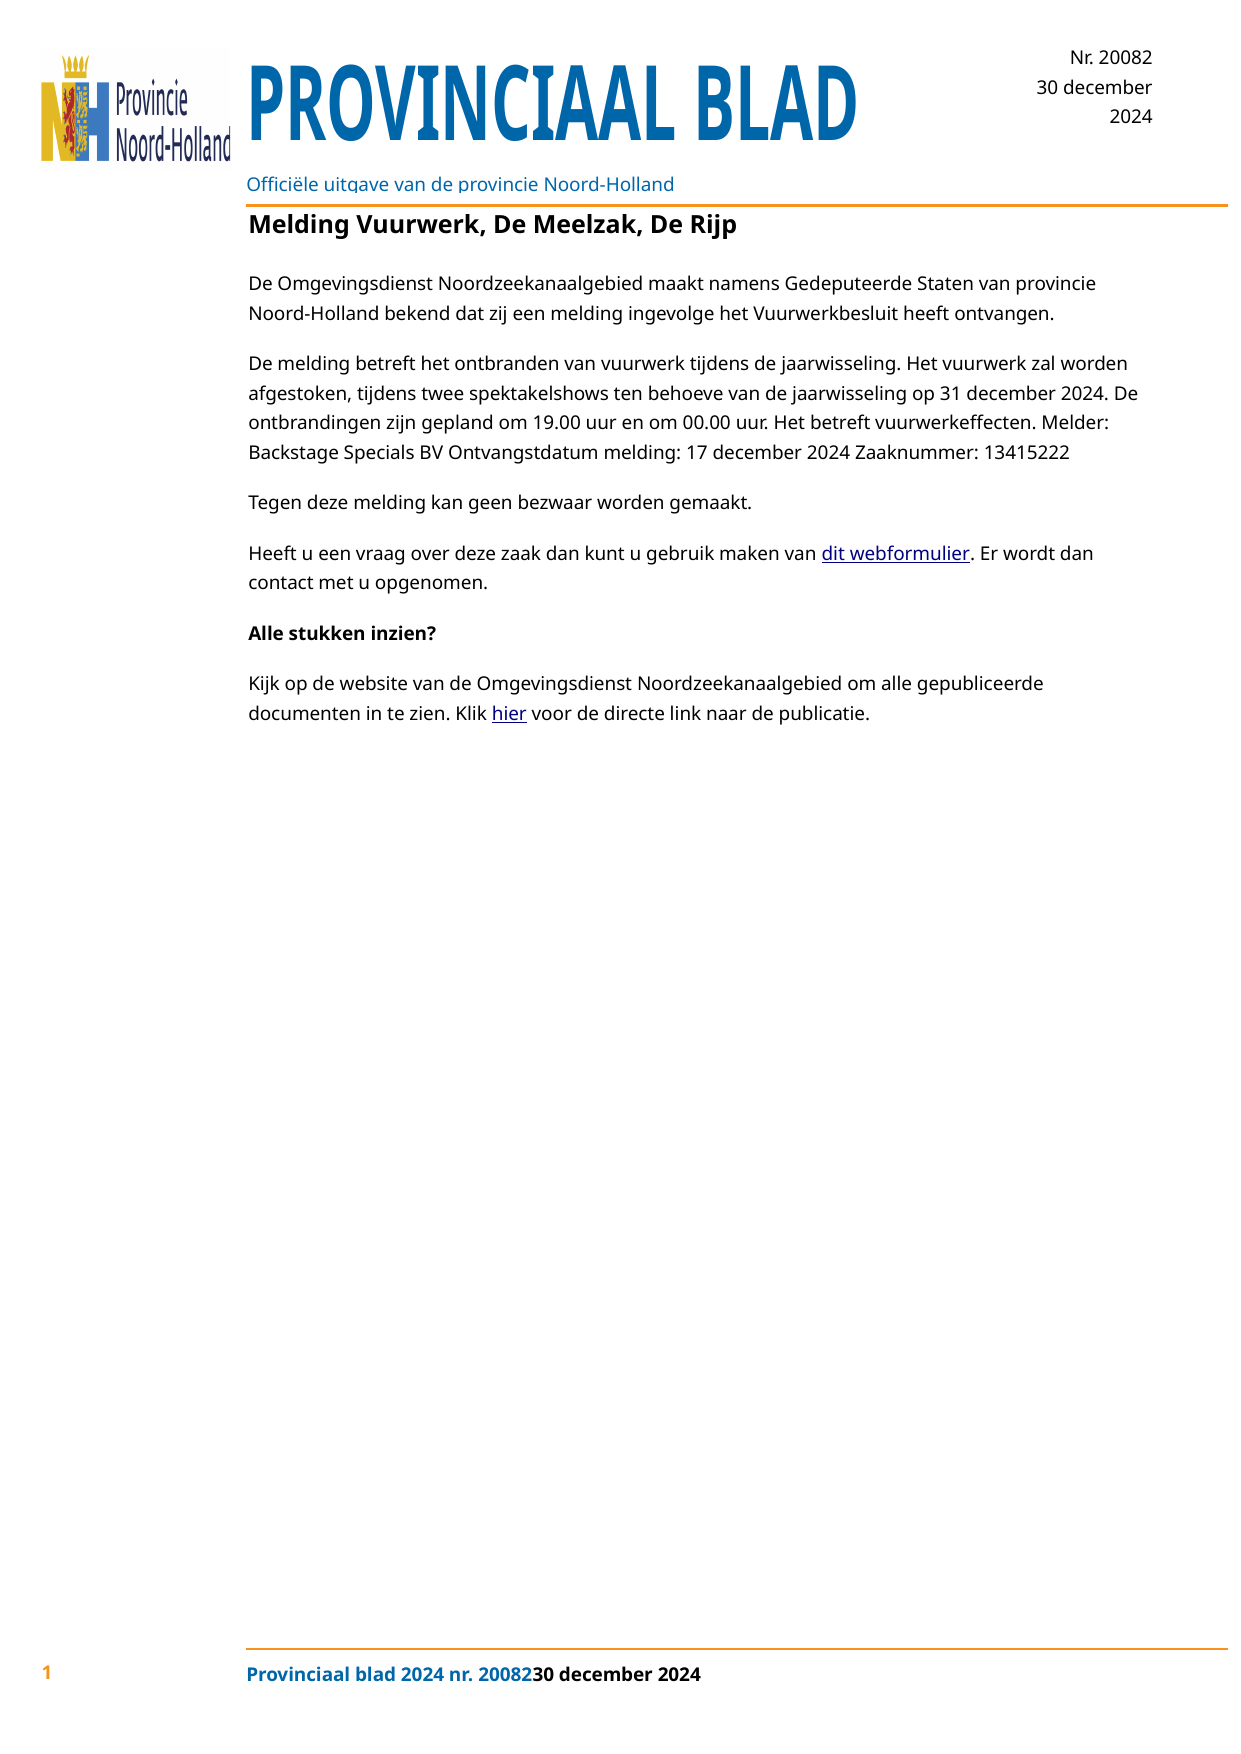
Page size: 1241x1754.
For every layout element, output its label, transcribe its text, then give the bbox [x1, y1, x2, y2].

text Kijk op de website van de Omgevingsdienst Noordzeekanaalgebied om alle gepubliceerde documenten in te zien. Klik hier voor de directe link naar de publicatie. [248, 670, 1152, 726]
picture [41, 47, 231, 172]
text De Omgevingsdienst Noordzeekanaalgebied maakt namens Gedeputeerde Staten van provincie Noord-Holland bekend dat zij een melding ingevolge het Vuurwerkbesluit heeft ontvangen. [248, 270, 1152, 326]
text Heeft u een vraag over deze zaak dan kunt u gebruik maken van dit webformulier. Er wordt dan contact met u opgenomen. [248, 540, 1152, 595]
text Melding Vuurwerk, De Meelzak, De Rijp [248, 207, 1152, 241]
text De melding betreft het ontbranden van vuurwerk tijdens de jaarwisseling. Het vuurwerk zal worden afgestoken, tijdens twee spektakelshows ten behoeve van de jaarwisseling op 31 december 2024. De ontbrandingen zijn gepland om 19.00 uur en om 00.00 uur. Het betreft vuurwerkeffecten. Melder: Backstage Specials BV Ontvangstdatum melding: 17 december 2024 Zaaknummer: 13415222 [248, 350, 1152, 465]
text Alle stukken inzien? [248, 620, 1152, 646]
text Tegen deze melding kan geen bezwaar worden gemaakt. [248, 489, 1152, 515]
